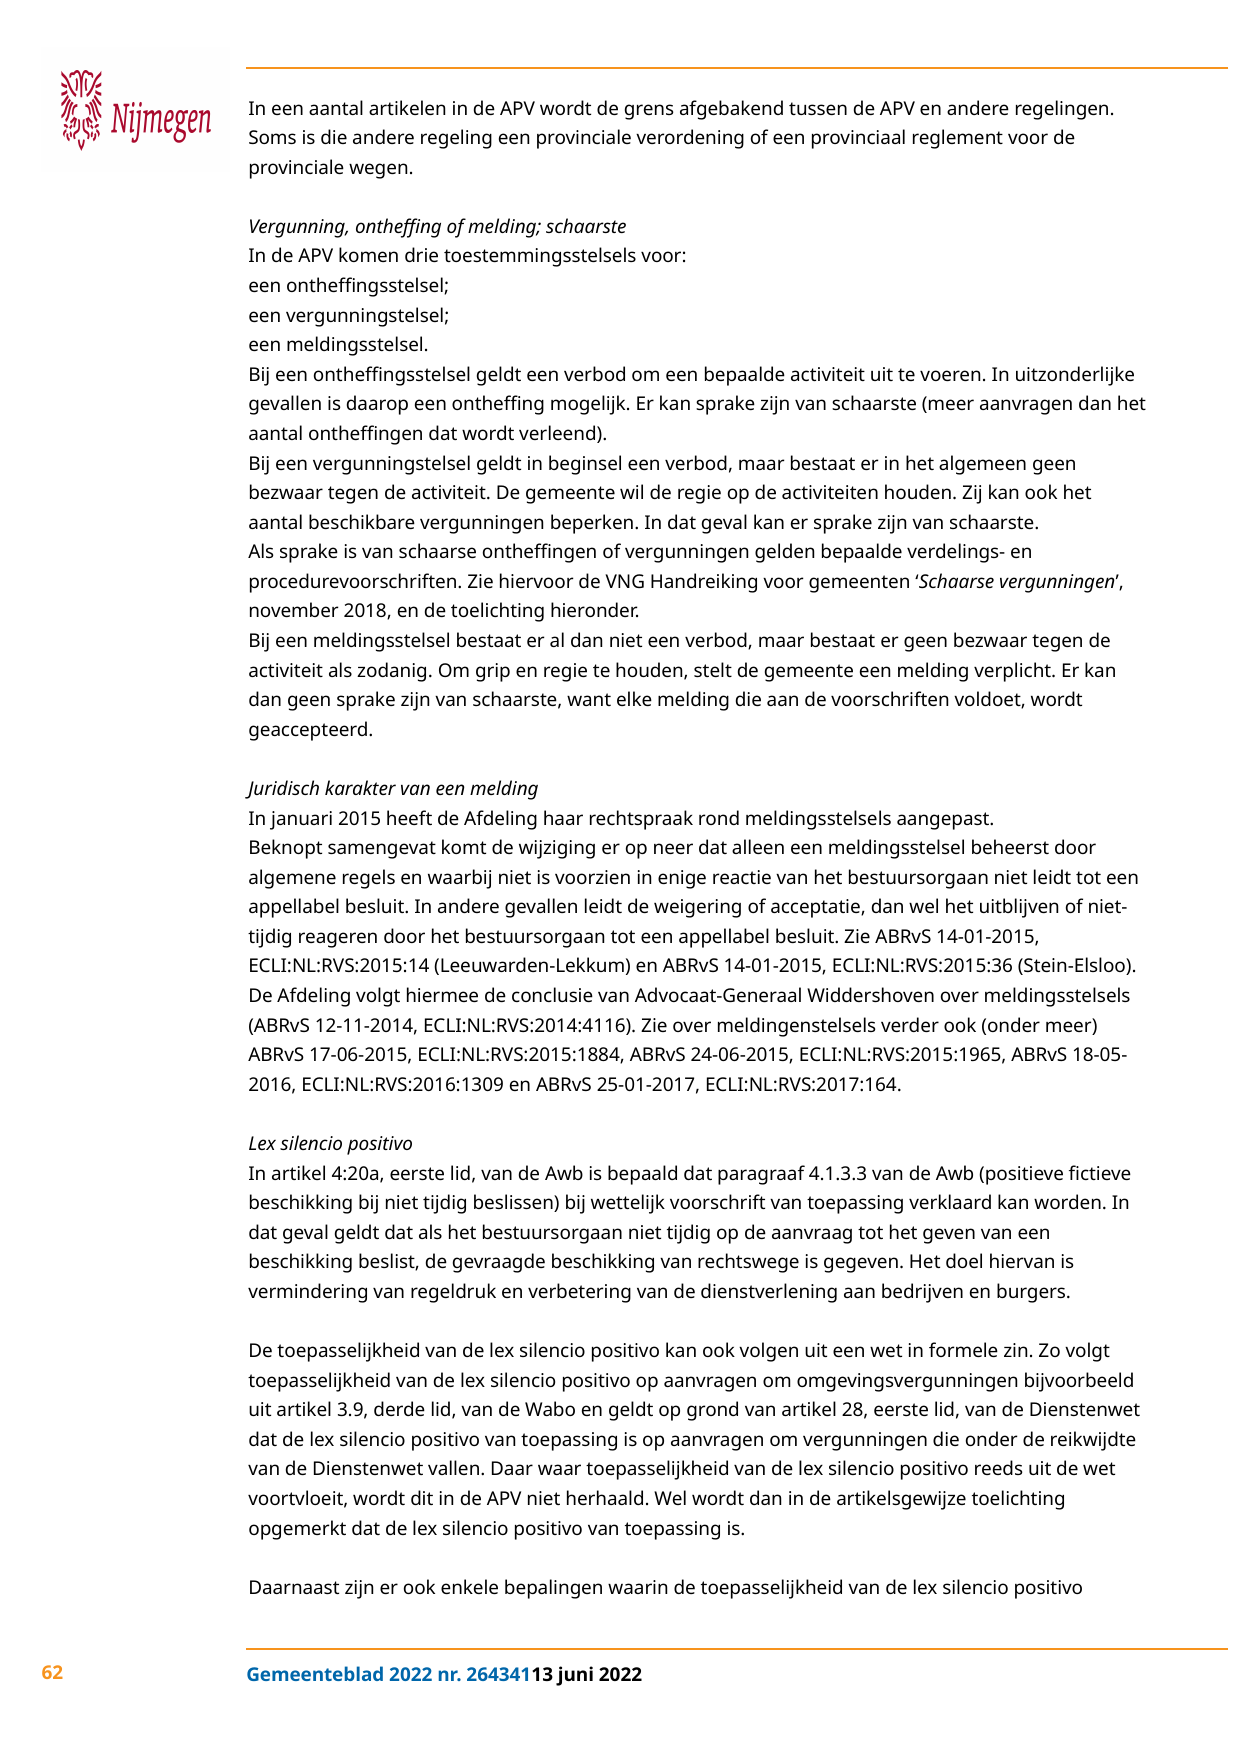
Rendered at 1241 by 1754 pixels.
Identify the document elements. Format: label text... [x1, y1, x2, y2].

text Lex silencio positivo [248, 1130, 1152, 1156]
text In januari 2015 heeft de Afdeling haar rechtspraak rond meldingsstelsels aangepast. [248, 805, 1152, 831]
text In een aantal artikelen in de APV wordt de grens afgebakend tussen de APV en andere regelingen. Soms is die andere regeling een provinciale verordening of een provinciaal reglement voor de provinciale wegen. [248, 95, 1152, 180]
text Bij een vergunningstelsel geldt in beginsel een verbod, maar bestaat er in het algemeen geen bezwaar tegen de activiteit. De gemeente wil de regie op de activiteiten houden. Zij kan ook het aantal beschikbare vergunningen beperken. In dat geval kan er sprake zijn van schaarste. [248, 450, 1152, 535]
text een ontheffingsstelsel; [248, 272, 1152, 298]
text Bij een ontheffingsstelsel geldt een verbod om een bepaalde activiteit uit te voeren. In uitzonderlijke gevallen is daarop een ontheffing mogelijk. Er kan sprake zijn van schaarste (meer aanvragen dan het aantal ontheffingen dat wordt verleend). [248, 361, 1152, 446]
text een vergunningstelsel; [248, 302, 1152, 328]
picture [41, 47, 231, 172]
text In artikel 4:20a, eerste lid, van de Awb is bepaald dat paragraaf 4.1.3.3 van de Awb (positieve fictieve beschikking bij niet tijdig beslissen) bij wettelijk voorschrift van toepassing verklaard kan worden. In dat geval geldt dat als het bestuursorgaan niet tijdig op de aanvraag tot het geven van een beschikking beslist, de gevraagde beschikking van rechtswege is gegeven. Het doel hiervan is vermindering van regeldruk en verbetering van de dienstverlening aan bedrijven en burgers. [248, 1160, 1152, 1304]
text In de APV komen drie toestemmingsstelsels voor: [248, 243, 1152, 268]
text Juridisch karakter van een melding [248, 775, 1152, 801]
text De Afdeling volgt hiermee de conclusie van Advocaat-Generaal Widdershoven over meldingsstelsels (ABRvS 12-11-2014, ECLI:NL:RVS:2014:4116). Zie over meldingenstelsels verder ook (onder meer) ABRvS 17-06-2015, ECLI:NL:RVS:2015:1884, ABRvS 24-06-2015, ECLI:NL:RVS:2015:1965, ABRvS 18-05-2016, ECLI:NL:RVS:2016:1309 en ABRvS 25-01-2017, ECLI:NL:RVS:2017:164. [248, 982, 1152, 1097]
text Bij een meldingsstelsel bestaat er al dan niet een verbod, maar bestaat er geen bezwaar tegen de activiteit als zodanig. Om grip en regie te houden, stelt de gemeente een melding verplicht. Er kan dan geen sprake zijn van schaarste, want elke melding die aan de voorschriften voldoet, wordt geaccepteerd. [248, 627, 1152, 742]
text De toepasselijkheid van de lex silencio positivo kan ook volgen uit een wet in formele zin. Zo volgt toepasselijkheid van de lex silencio positivo op aanvragen om omgevingsvergunningen bijvoorbeeld uit artikel 3.9, derde lid, van de Wabo en geldt op grond van artikel 28, eerste lid, van de Dienstenwet dat de lex silencio positivo van toepassing is op aanvragen om vergunningen die onder de reikwijdte van de Dienstenwet vallen. Daar waar toepasselijkheid van de lex silencio positivo reeds uit de wet voortvloeit, wordt dit in de APV niet herhaald. Wel wordt dan in de artikelsgewijze toelichting opgemerkt dat de lex silencio positivo van toepassing is. [248, 1337, 1152, 1541]
text een meldingsstelsel. [248, 331, 1152, 357]
text Daarnaast zijn er ook enkele bepalingen waarin de toepasselijkheid van de lex silencio positivo [248, 1574, 1152, 1600]
text Beknopt samengevat komt de wijziging er op neer dat alleen een meldingsstelsel beheerst door algemene regels en waarbij niet is voorzien in enige reactie van het bestuursorgaan niet leidt tot een appellabel besluit. In andere gevallen leidt de weigering of acceptatie, dan wel het uitblijven of niet-tijdig reageren door het bestuursorgaan tot een appellabel besluit. Zie ABRvS 14-01-2015, ECLI:NL:RVS:2015:14 (Leeuwarden-Lekkum) en ABRvS 14-01-2015, ECLI:NL:RVS:2015:36 (Stein-Elsloo). [248, 834, 1152, 978]
text Als sprake is van schaarse ontheffingen of vergunningen gelden bepaalde verdelings- en procedurevoorschriften. Zie hiervoor de VNG Handreiking voor gemeenten ‘Schaarse vergunningen’, november 2018, en de toelichting hieronder. [248, 538, 1152, 623]
text Vergunning, ontheffing of melding; schaarste [248, 213, 1152, 239]
